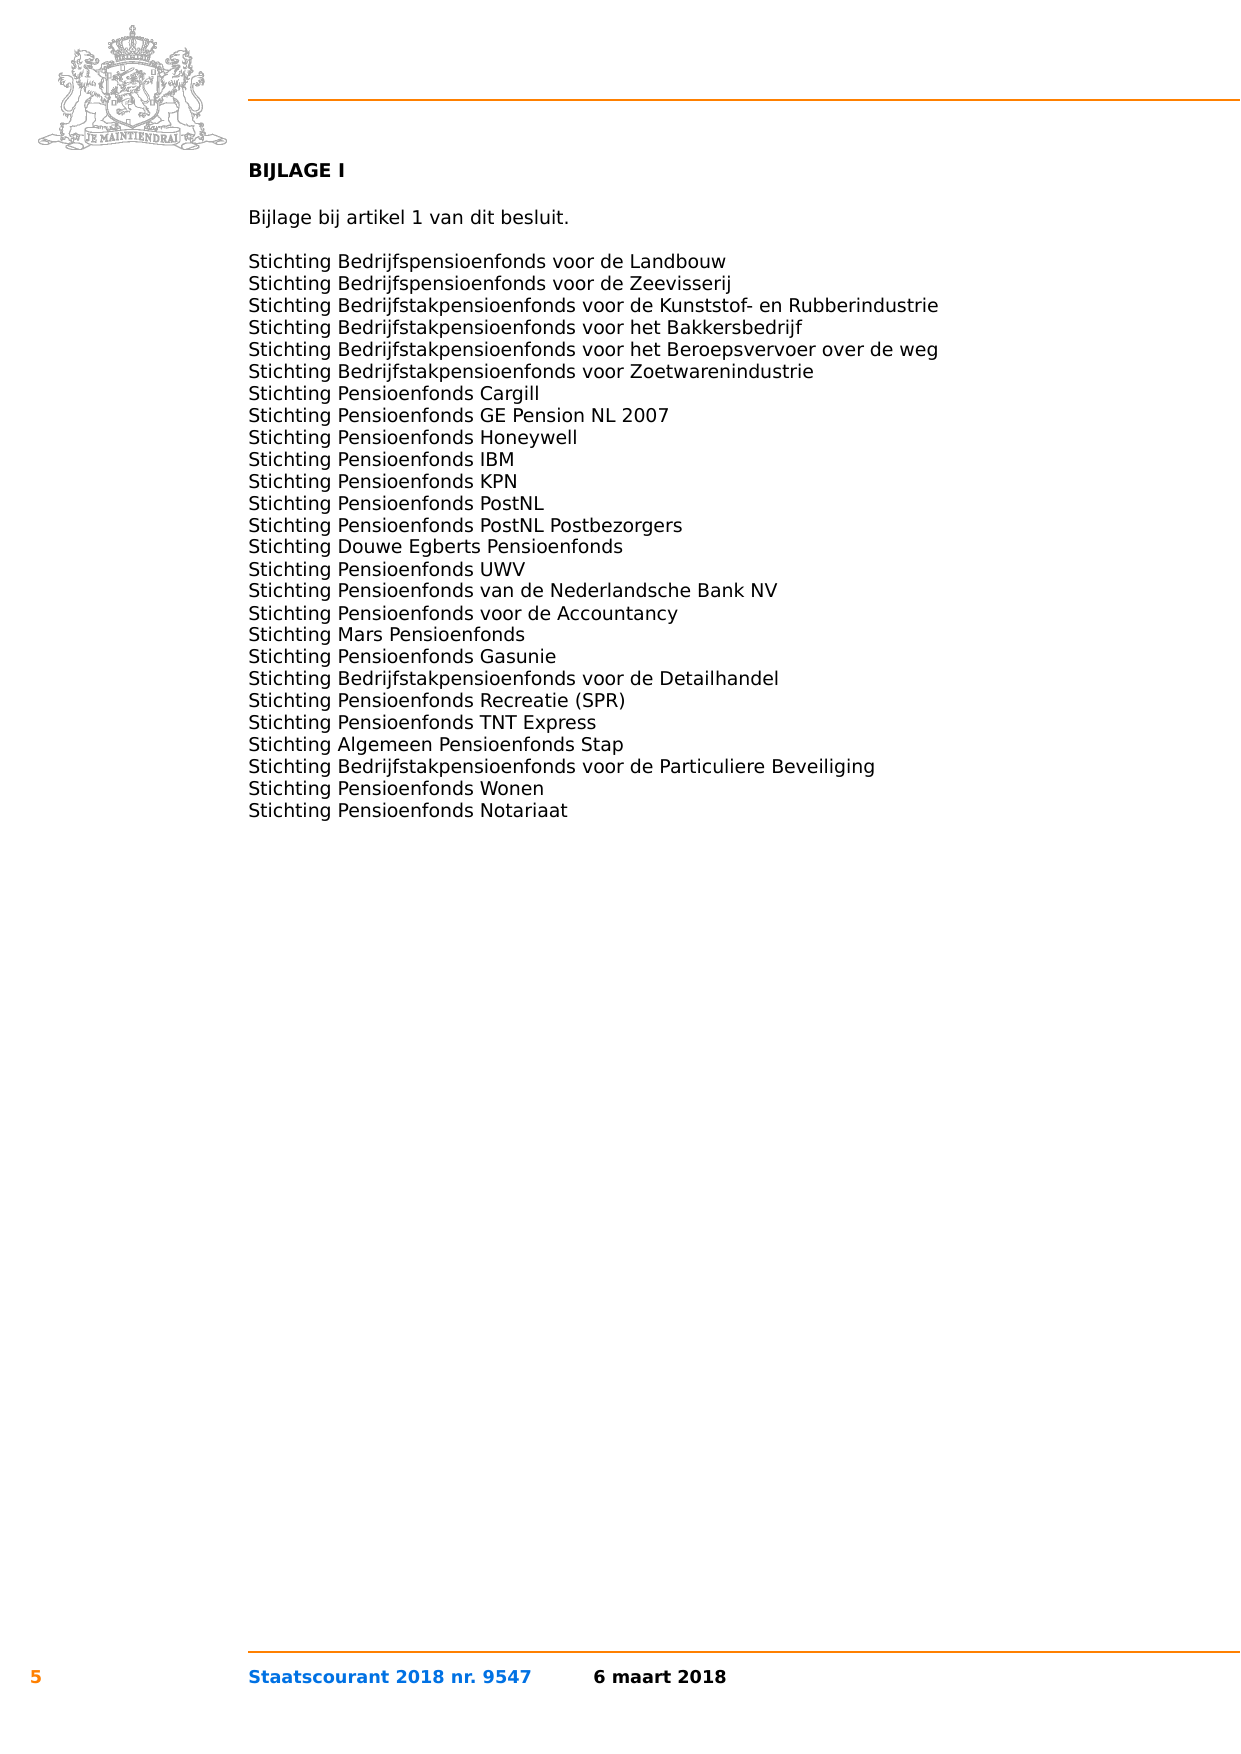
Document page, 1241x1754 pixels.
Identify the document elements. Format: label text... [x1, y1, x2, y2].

subtitle BIJLAGE I [248, 160, 1163, 182]
text Stichting Bedrijfstakpensioenfonds voor de Detailhandel [248, 668, 1163, 690]
text Stichting Pensioenfonds IBM [248, 448, 1163, 471]
text Stichting Pensioenfonds voor de Accountancy [248, 602, 1163, 624]
text Stichting Bedrijfstakpensioenfonds voor de Particuliere Beveiliging [248, 756, 1163, 778]
text Stichting Algemeen Pensioenfonds Stap [248, 734, 1163, 756]
text Stichting Pensioenfonds Honeywell [248, 427, 1163, 448]
text Stichting Pensioenfonds Recreatie (SPR) [248, 690, 1163, 712]
text Stichting Bedrijfstakpensioenfonds voor de Kunststof- en Rubberindustrie [248, 295, 1163, 317]
text Stichting Bedrijfstakpensioenfonds voor het Beroepsvervoer over de weg [248, 339, 1163, 361]
text Stichting Bedrijfstakpensioenfonds voor het Bakkersbedrijf [248, 317, 1163, 339]
text Stichting Pensioenfonds Wonen [248, 778, 1163, 800]
text Stichting Pensioenfonds TNT Express [248, 712, 1163, 734]
text Stichting Pensioenfonds UWV [248, 558, 1163, 580]
text Stichting Douwe Egberts Pensioenfonds [248, 536, 1163, 558]
text Stichting Pensioenfonds PostNL Postbezorgers [248, 514, 1163, 536]
text Stichting Pensioenfonds Cargill [248, 383, 1163, 404]
text Stichting Pensioenfonds Notariaat [248, 800, 1163, 822]
text Stichting Pensioenfonds PostNL [248, 492, 1163, 514]
text Stichting Pensioenfonds GE Pension NL 2007 [248, 404, 1163, 427]
text Stichting Bedrijfspensioenfonds voor de Zeevisserij [248, 273, 1163, 295]
text Stichting Pensioenfonds van de Nederlandsche Bank NV [248, 580, 1163, 602]
text Stichting Pensioenfonds KPN [248, 471, 1163, 492]
text Stichting Bedrijfspensioenfonds voor de Landbouw [248, 251, 1163, 273]
text Bijlage bij artikel 1 van dit besluit. [248, 207, 1163, 229]
text Stichting Mars Pensioenfonds [248, 624, 1163, 646]
picture [38, 25, 227, 150]
text Stichting Pensioenfonds Gasunie [248, 646, 1163, 668]
text Stichting Bedrijfstakpensioenfonds voor Zoetwarenindustrie [248, 361, 1163, 383]
